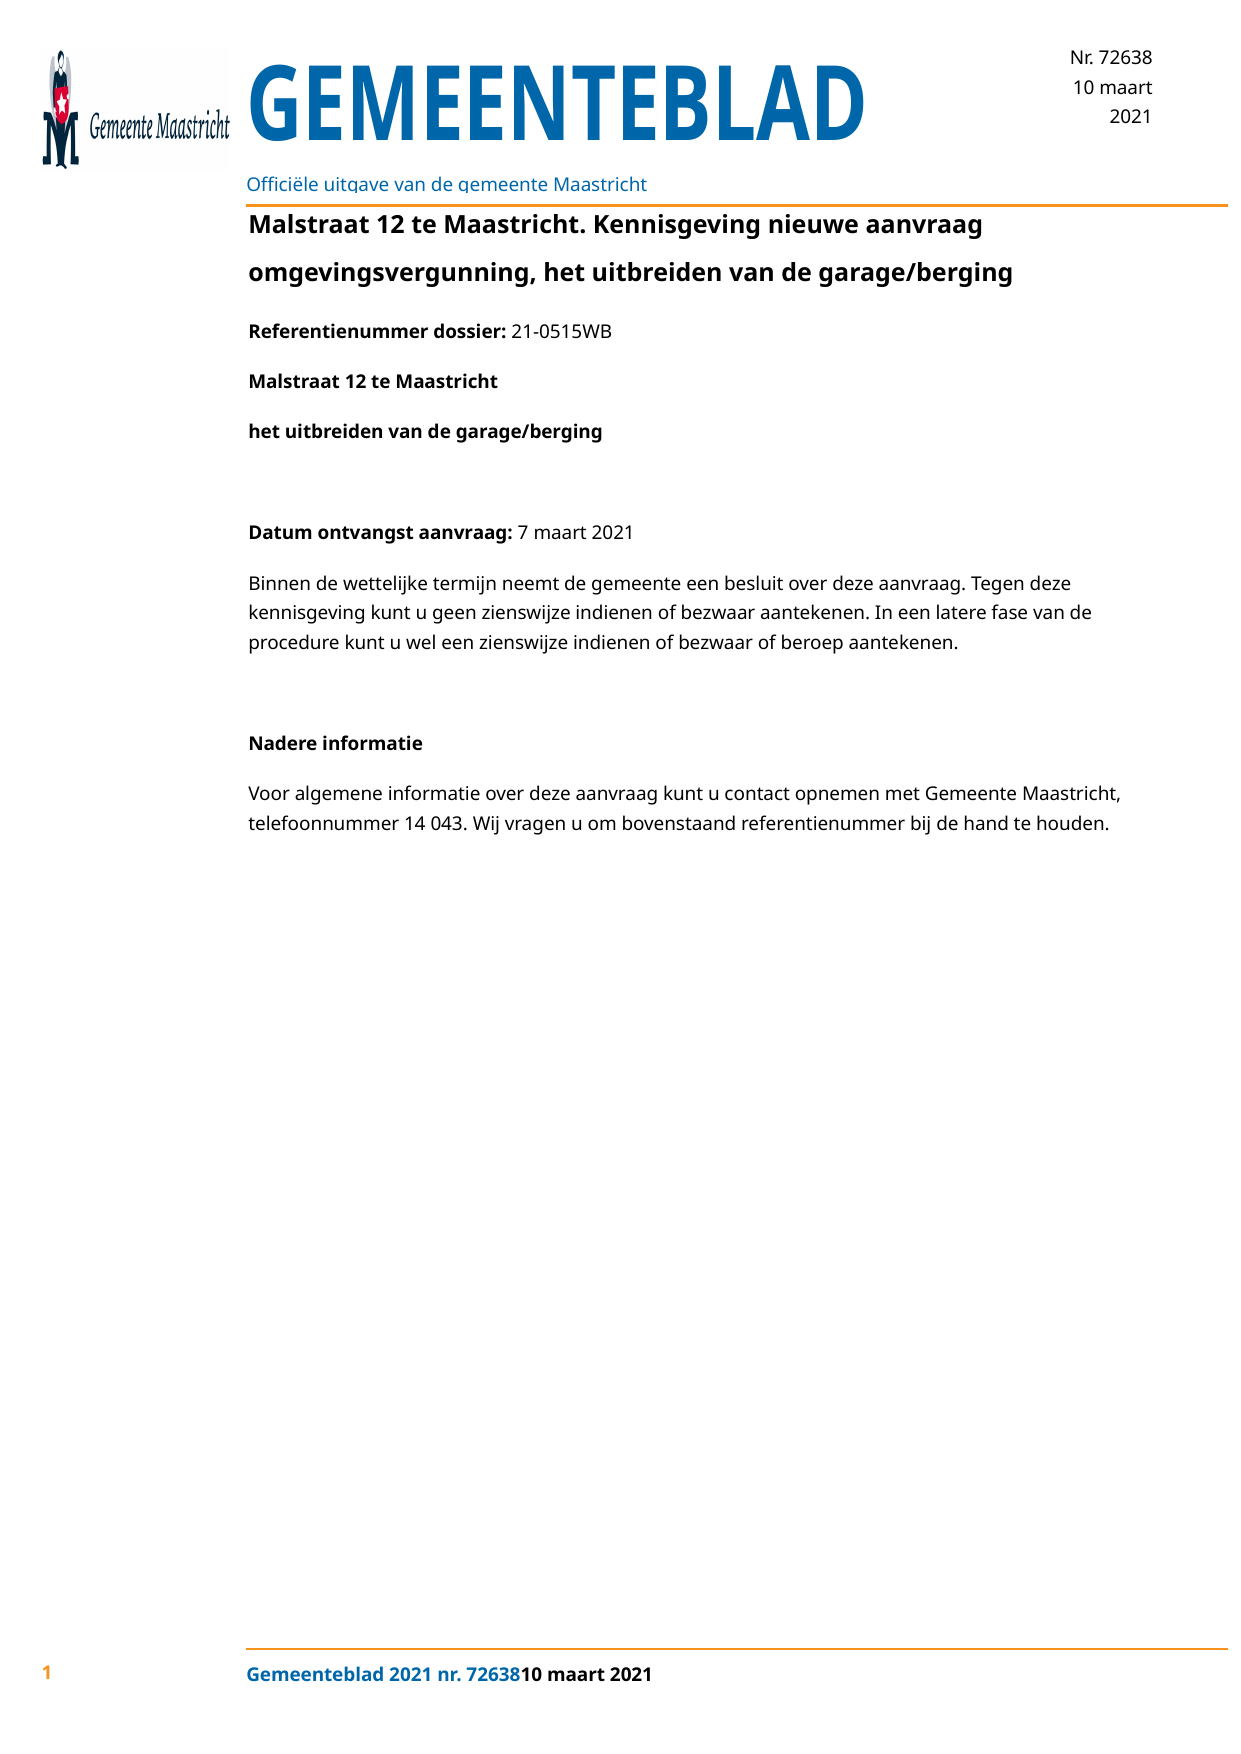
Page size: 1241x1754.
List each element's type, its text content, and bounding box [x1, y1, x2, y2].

text Voor algemene informatie over deze aanvraag kunt u contact opnemen met Gemeente Maastricht, telefoonnummer 14 043. Wij vragen u om bovenstaand referentienummer bij de hand te houden. [248, 780, 1152, 836]
text Binnen de wettelijke termijn neemt de gemeente een besluit over deze aanvraag. Tegen deze kennisgeving kunt u geen zienswijze indienen of bezwaar aantekenen. In een latere fase van de procedure kunt u wel een zienswijze indienen of bezwaar of beroep aantekenen. [248, 570, 1152, 655]
text Nadere informatie [248, 730, 1152, 756]
picture [41, 47, 231, 172]
text Referentienummer dossier: 21-0515WB [248, 318, 1152, 344]
text Datum ontvangst aanvraag: 7 maart 2021 [248, 519, 1152, 545]
text het uitbreiden van de garage/berging [248, 419, 1152, 444]
text Malstraat 12 te Maastricht. Kennisgeving nieuwe aanvraag omgevingsvergunning, het uitbreiden van de garage/berging [248, 207, 1152, 288]
text Malstraat 12 te Maastricht [248, 368, 1152, 394]
